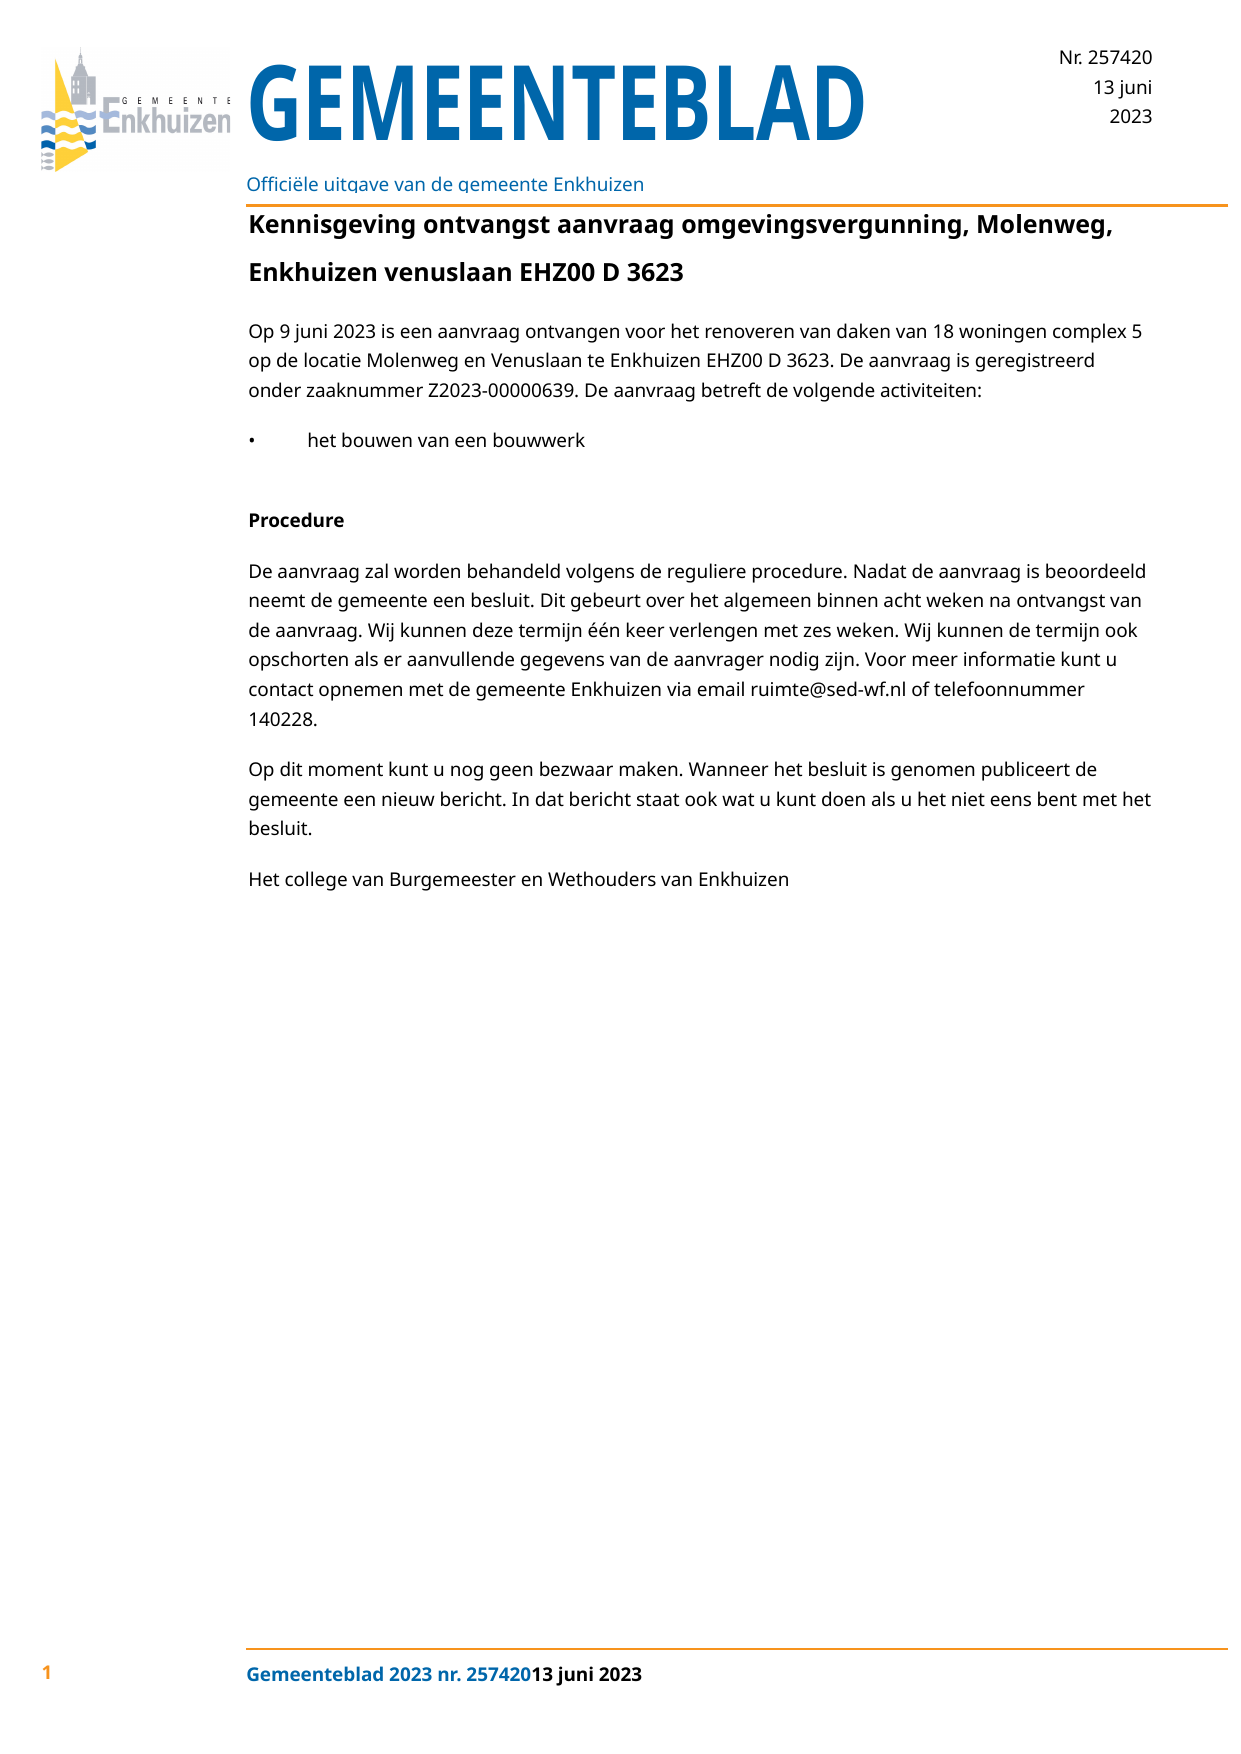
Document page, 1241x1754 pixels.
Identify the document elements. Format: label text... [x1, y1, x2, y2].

list het bouwen van een bouwwerk [248, 427, 1152, 453]
text Op dit moment kunt u nog geen bezwaar maken. Wanneer het besluit is genomen publiceert de gemeente een nieuw bericht. In dat bericht staat ook wat u kunt doen als u het niet eens bent met het besluit. [248, 756, 1152, 841]
picture [41, 47, 231, 172]
text Procedure [248, 507, 1152, 533]
text Kennisgeving ontvangst aanvraag omgevingsvergunning, Molenweg, Enkhuizen venuslaan EHZ00 D 3623 [248, 207, 1152, 288]
text Op 9 juni 2023 is een aanvraag ontvangen voor het renoveren van daken van 18 woningen complex 5 op de locatie Molenweg en Venuslaan te Enkhuizen EHZ00 D 3623. De aanvraag is geregistreerd onder zaaknummer Z2023-00000639. De aanvraag betreft de volgende activiteiten: [248, 318, 1152, 403]
text Het college van Burgemeester en Wethouders van Enkhuizen [248, 866, 1152, 892]
text De aanvraag zal worden behandeld volgens de reguliere procedure. Nadat de aanvraag is beoordeeld neemt de gemeente een besluit. Dit gebeurt over het algemeen binnen acht weken na ontvangst van de aanvraag. Wij kunnen deze termijn één keer verlengen met zes weken. Wij kunnen de termijn ook opschorten als er aanvullende gegevens van de aanvrager nodig zijn. Voor meer informatie kunt u contact opnemen met de gemeente Enkhuizen via email ruimte@sed-wf.nl of telefoonnummer 140228. [248, 558, 1152, 732]
